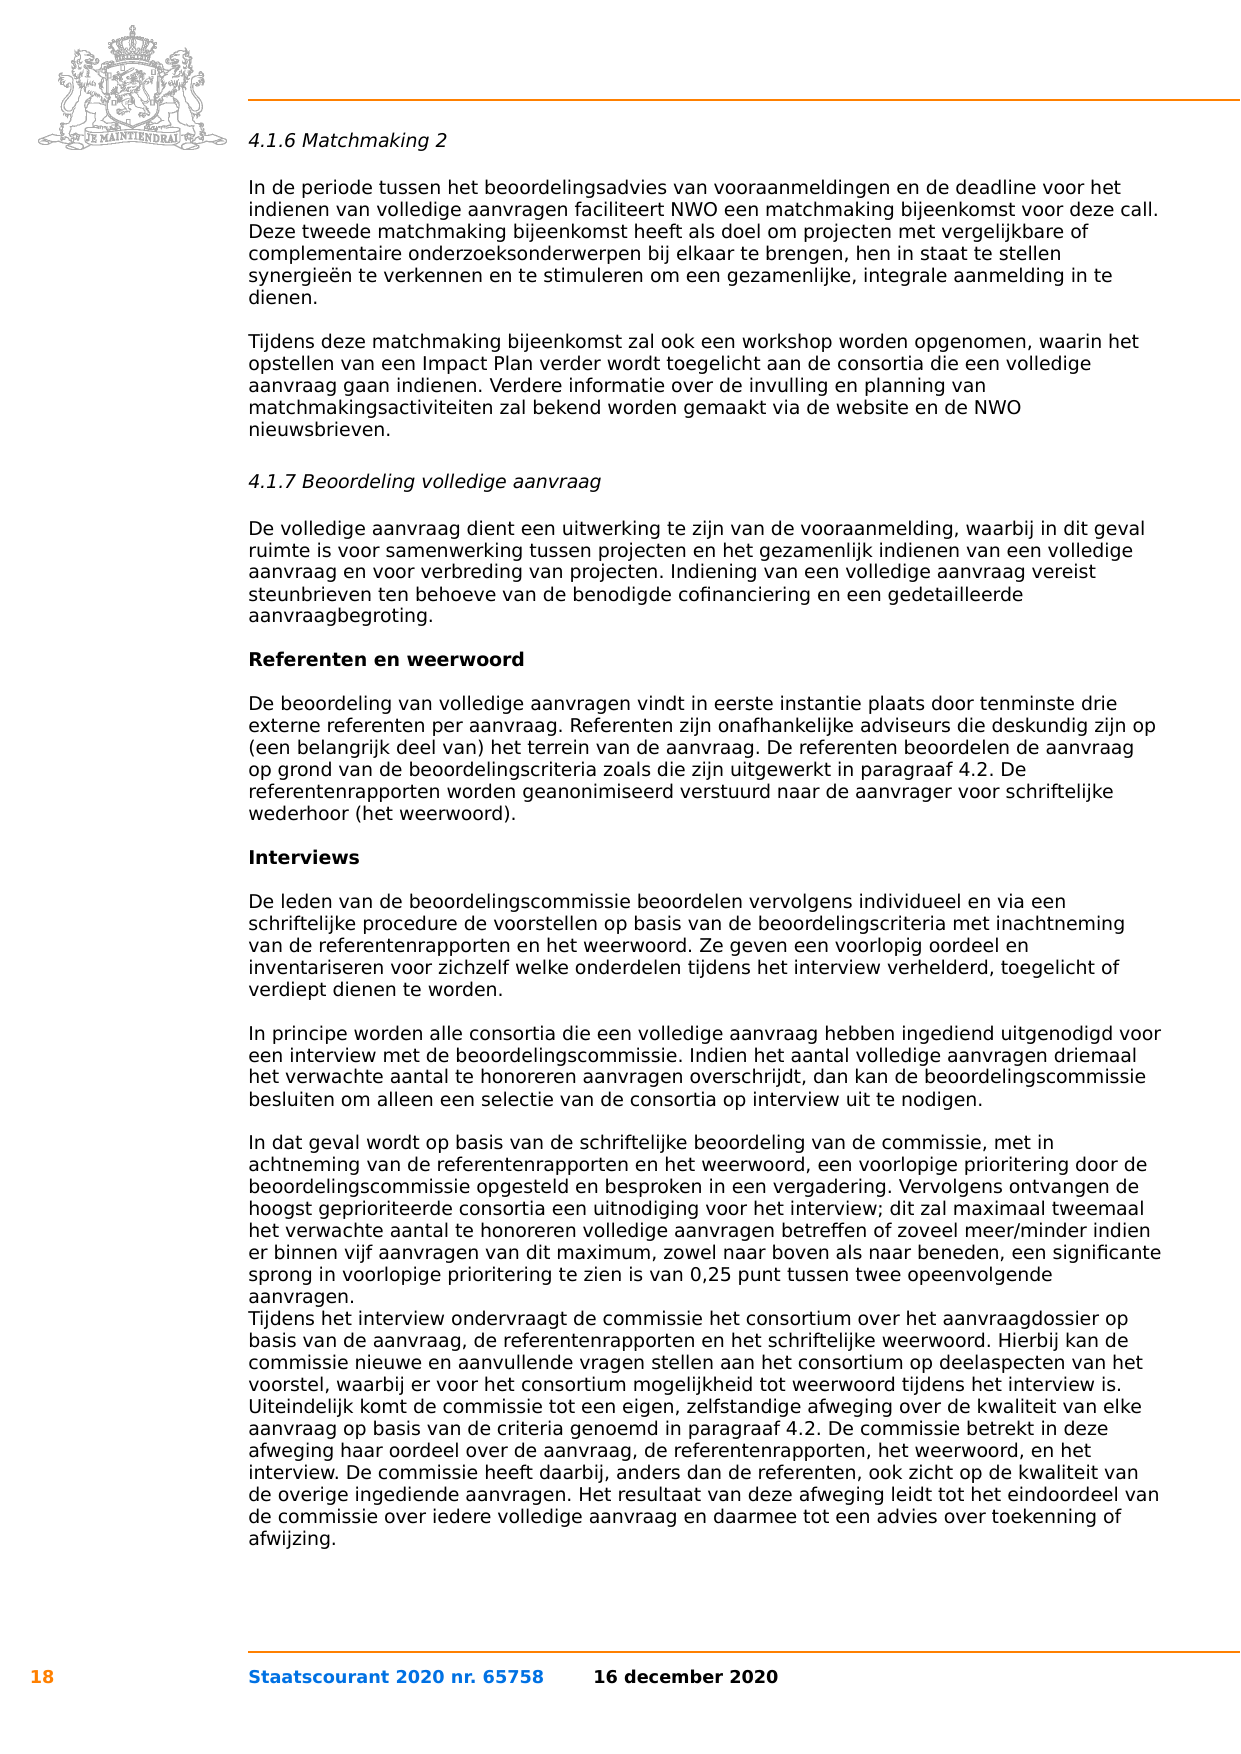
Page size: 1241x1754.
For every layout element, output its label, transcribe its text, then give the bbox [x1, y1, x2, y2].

text De volledige aanvraag dient een uitwerking te zijn van de vooraanmelding, waarbij in dit geval ruimte is voor samenwerking tussen projecten en het gezamenlijk indienen van een volledige aanvraag en voor verbreding van projecten. Indiening van een volledige aanvraag vereist steunbrieven ten behoeve van de benodigde cofinanciering en een gedetailleerde aanvraagbegroting. [248, 517, 1163, 627]
subtitle 4.1.6 Matchmaking 2 [248, 130, 1163, 152]
text Tijdens deze matchmaking bijeenkomst zal ook een workshop worden opgenomen, waarin het opstellen van een Impact Plan verder wordt toegelicht aan de consortia die een volledige aanvraag gaan indienen. Verdere informatie over de invulling en planning van matchmakingsactiviteiten zal bekend worden gemaakt via de website en de NWO nieuwsbrieven. [248, 331, 1163, 441]
text De beoordeling van volledige aanvragen vindt in eerste instantie plaats door tenminste drie externe referenten per aanvraag. Referenten zijn onafhankelijke adviseurs die deskundig zijn op (een belangrijk deel van) het terrein van de aanvraag. De referenten beoordelen de aanvraag op grond van de beoordelingscriteria zoals die zijn uitgewerkt in paragraaf 4.2. De referentenrapporten worden geanonimiseerd verstuurd naar de aanvrager voor schriftelijke wederhoor (het weerwoord). [248, 693, 1163, 825]
subtitle Referenten en weerwoord [248, 649, 1163, 671]
text Tijdens het interview ondervraagt de commissie het consortium over het aanvraagdossier op basis van de aanvraag, de referentenrapporten en het schriftelijke weerwoord. Hierbij kan de commissie nieuwe en aanvullende vragen stellen aan het consortium op deelaspecten van het voorstel, waarbij er voor het consortium mogelijkheid tot weerwoord tijdens het interview is. Uiteindelijk komt de commissie tot een eigen, zelfstandige afweging over de kwaliteit van elke aanvraag op basis van de criteria genoemd in paragraaf 4.2. De commissie betrekt in deze afweging haar oordeel over de aanvraag, de referentenrapporten, het weerwoord, en het interview. De commissie heeft daarbij, anders dan de referenten, ook zicht op de kwaliteit van de overige ingediende aanvragen. Het resultaat van deze afweging leidt tot het eindoordeel van de commissie over iedere volledige aanvraag en daarmee tot een advies over toekenning of afwijzing. [248, 1308, 1163, 1550]
text De leden van de beoordelingscommissie beoordelen vervolgens individueel en via een schriftelijke procedure de voorstellen op basis van de beoordelingscriteria met inachtneming van de referentenrapporten en het weerwoord. Ze geven een voorlopig oordeel en inventariseren voor zichzelf welke onderdelen tijdens het interview verhelderd, toegelicht of verdiept dienen te worden. [248, 891, 1163, 1001]
picture [38, 25, 227, 150]
text In dat geval wordt op basis van de schriftelijke beoordeling van de commissie, met in achtneming van de referentenrapporten en het weerwoord, een voorlopige prioritering door de beoordelingscommissie opgesteld en besproken in een vergadering. Vervolgens ontvangen de hoogst geprioriteerde consortia een uitnodiging voor het interview; dit zal maximaal tweemaal het verwachte aantal te honoreren volledige aanvragen betreffen of zoveel meer/minder indien er binnen vijf aanvragen van dit maximum, zowel naar boven als naar beneden, een significante sprong in voorlopige prioritering te zien is van 0,25 punt tussen twee opeenvolgende aanvragen. [248, 1132, 1163, 1308]
subtitle Interviews [248, 847, 1163, 869]
subtitle 4.1.7 Beoordeling volledige aanvraag [248, 471, 1163, 492]
text In de periode tussen het beoordelingsadvies van vooraanmeldingen en de deadline voor het indienen van volledige aanvragen faciliteert NWO een matchmaking bijeenkomst voor deze call. Deze tweede matchmaking bijeenkomst heeft als doel om projecten met vergelijkbare of complementaire onderzoeksonderwerpen bij elkaar te brengen, hen in staat te stellen synergieën te verkennen en te stimuleren om een gezamenlijke, integrale aanmelding in te dienen. [248, 177, 1163, 309]
text In principe worden alle consortia die een volledige aanvraag hebben ingediend uitgenodigd voor een interview met de beoordelingscommissie. Indien het aantal volledige aanvragen driemaal het verwachte aantal te honoreren aanvragen overschrijdt, dan kan de beoordelingscommissie besluiten om alleen een selectie van de consortia op interview uit te nodigen. [248, 1022, 1163, 1110]
